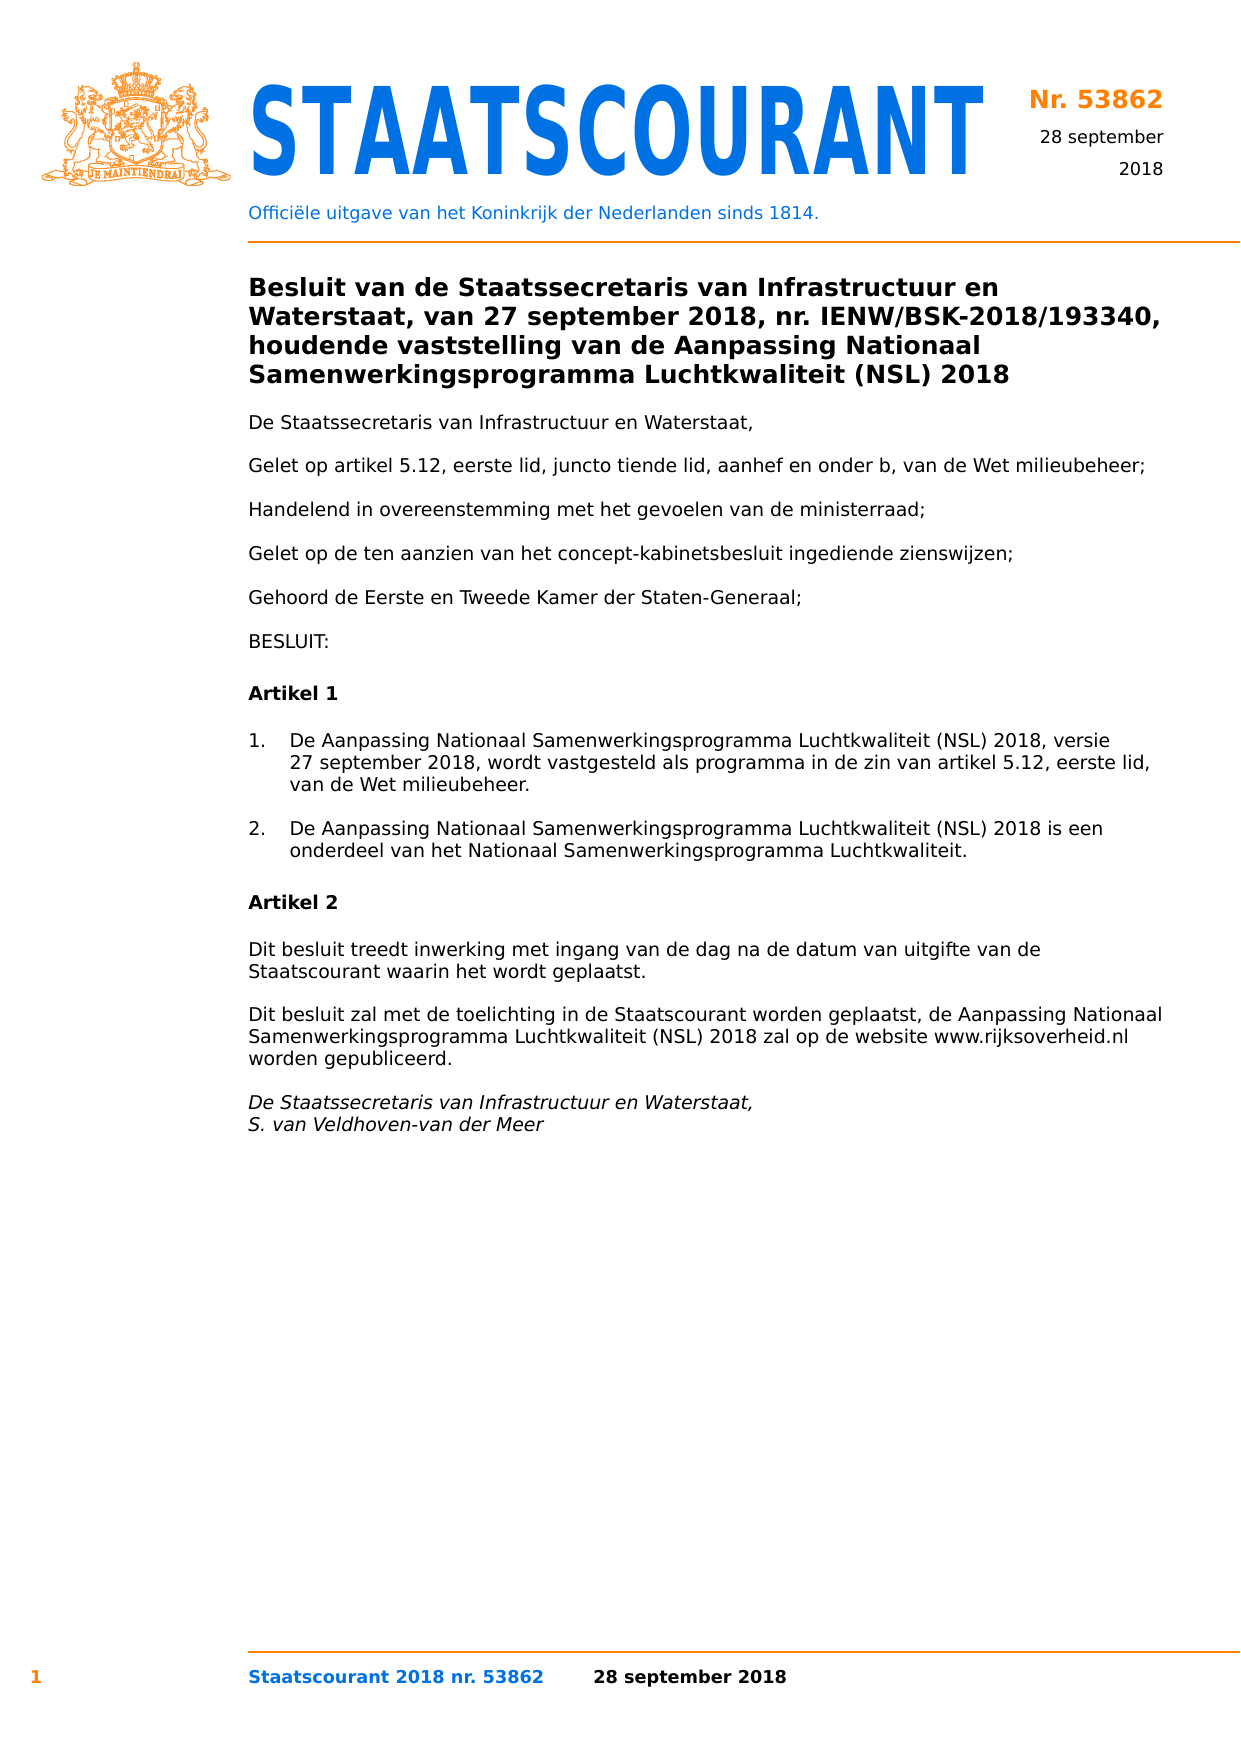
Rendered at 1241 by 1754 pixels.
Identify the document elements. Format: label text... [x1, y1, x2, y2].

table_cell Officiële uitgave van het Koninkrijk der Nederlanden sinds 1814. [248, 203, 1240, 241]
table_cell 28 september [998, 121, 1240, 153]
subtitle Artikel 1 [248, 683, 1163, 705]
text Dit besluit treedt inwerking met ingang van de dag na de datum van uitgifte van de Staatscourant waarin het wordt geplaatst. [248, 938, 1163, 982]
text 1. De Aanpassing Nationaal Samenwerkingsprogramma Luchtkwaliteit (NSL) 2018, versie 27 september 2018, wordt vastgesteld als programma in de zin van artikel 5.12, eerste lid, van de Wet milieubeheer. [248, 730, 1163, 796]
table_header Nr. 53862 [998, 62, 1240, 121]
subtitle Artikel 2 [248, 892, 1163, 913]
subtitle Besluit van de Staatssecretaris van Infrastructuur en Waterstaat, van 27 september 2018, nr. IENW/BSK-2018/193340, houdende vaststelling van de Aanpassing Nationaal Samenwerkingsprogramma Luchtkwaliteit (NSL) 2018 [248, 273, 1163, 390]
text 2. De Aanpassing Nationaal Samenwerkingsprogramma Luchtkwaliteit (NSL) 2018 is een onderdeel van het Nationaal Samenwerkingsprogramma Luchtkwaliteit. [248, 818, 1163, 862]
text Gehoord de Eerste en Tweede Kamer der Staten-Generaal; [248, 587, 1163, 609]
text Gelet op artikel 5.12, eerste lid, juncto tiende lid, aanhef en onder b, van de Wet milieubeheer; [248, 455, 1163, 477]
text Dit besluit zal met de toelichting in de Staatscourant worden geplaatst, de Aanpassing Nationaal Samenwerkingsprogramma Luchtkwaliteit (NSL) 2018 zal op de website www.rijksoverheid.nl worden gepubliceerd. [248, 1004, 1163, 1070]
text De Staatssecretaris van Infrastructuur en Waterstaat, [248, 412, 1163, 433]
table_header STAATSCOURANT [248, 62, 998, 203]
text Gelet op de ten aanzien van het concept-kabinetsbesluit ingediende zienswijzen; [248, 543, 1163, 565]
table_cell 2018 [998, 153, 1240, 203]
text BESLUIT: [248, 631, 1163, 653]
table_header [25, 62, 248, 241]
text De Staatssecretaris van Infrastructuur en Waterstaat, S. van Veldhoven-van der Meer [248, 1092, 1163, 1136]
text Handelend in overeenstemming met het gevoelen van de ministerraad; [248, 499, 1163, 521]
picture [41, 62, 231, 186]
